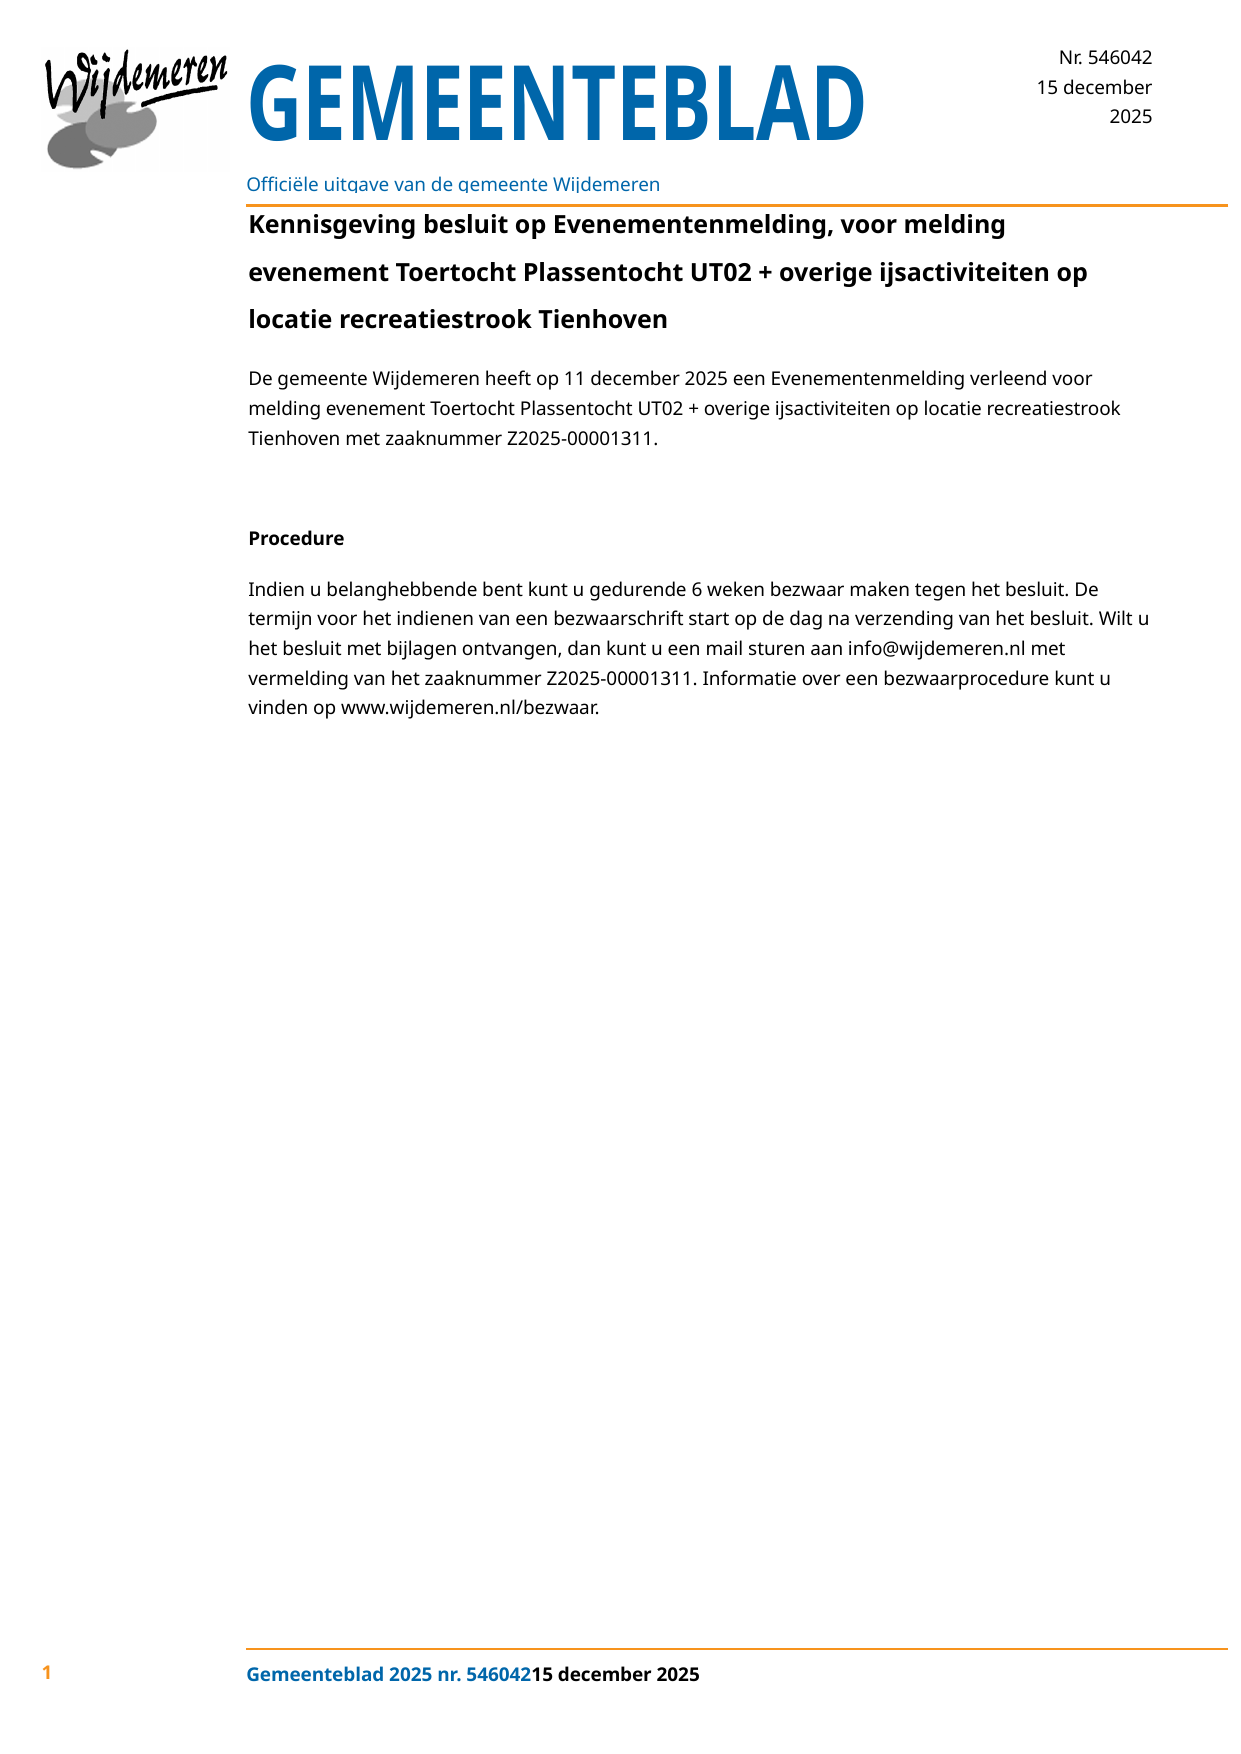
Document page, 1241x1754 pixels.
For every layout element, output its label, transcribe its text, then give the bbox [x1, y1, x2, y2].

text De gemeente Wijdemeren heeft op 11 december 2025 een Evenementenmelding verleend voor melding evenement Toertocht Plassentocht UT02 + overige ijsactiviteiten op locatie recreatiestrook Tienhoven met zaaknummer Z2025-00001311. [248, 366, 1152, 450]
text Kennisgeving besluit op Evenementenmelding, voor melding evenement Toertocht Plassentocht UT02 + overige ijsactiviteiten op locatie recreatiestrook Tienhoven [248, 207, 1152, 336]
text Indien u belanghebbende bent kunt u gedurende 6 weken bezwaar maken tegen het besluit. De termijn voor het indienen van een bezwaarschrift start op de dag na verzending van het besluit. Wilt u het besluit met bijlagen ontvangen, dan kunt u een mail sturen aan info@wijdemeren.nl met vermelding van het zaaknummer Z2025-00001311. Informatie over een bezwaarprocedure kunt u vinden op www.wijdemeren.nl/bezwaar. [248, 576, 1152, 720]
text Procedure [248, 526, 1152, 551]
picture [41, 47, 231, 172]
